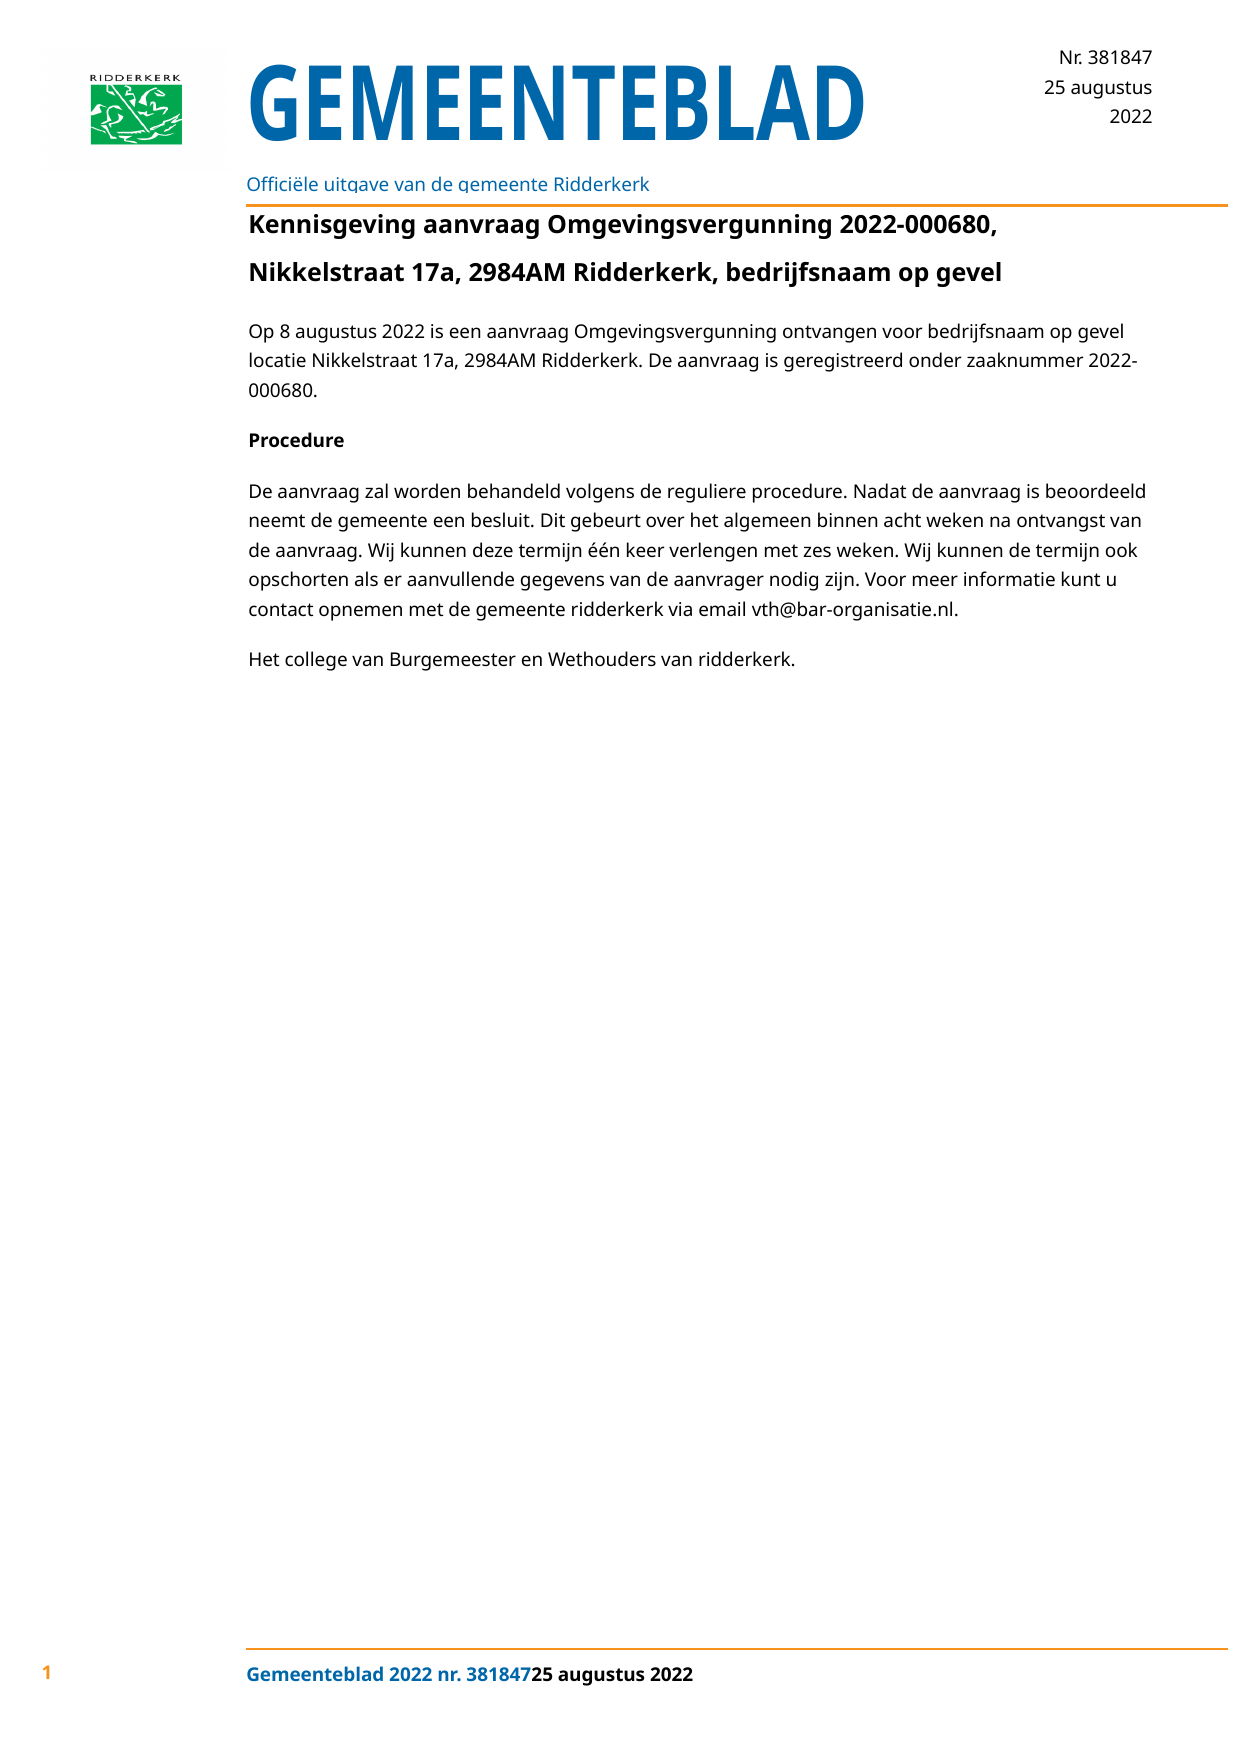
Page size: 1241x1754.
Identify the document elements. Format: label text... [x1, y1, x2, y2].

text Het college van Burgemeester en Wethouders van ridderkerk. [248, 647, 1152, 672]
text Procedure [248, 427, 1152, 453]
picture [41, 47, 231, 172]
text Op 8 augustus 2022 is een aanvraag Omgevingsvergunning ontvangen voor bedrijfsnaam op gevel locatie Nikkelstraat 17a, 2984AM Ridderkerk. De aanvraag is geregistreerd onder zaaknummer 2022-000680. [248, 318, 1152, 403]
text Kennisgeving aanvraag Omgevingsvergunning 2022-000680, Nikkelstraat 17a, 2984AM Ridderkerk, bedrijfsnaam op gevel [248, 207, 1152, 288]
text De aanvraag zal worden behandeld volgens de reguliere procedure. Nadat de aanvraag is beoordeeld neemt de gemeente een besluit. Dit gebeurt over het algemeen binnen acht weken na ontvangst van de aanvraag. Wij kunnen deze termijn één keer verlengen met zes weken. Wij kunnen de termijn ook opschorten als er aanvullende gegevens van de aanvrager nodig zijn. Voor meer informatie kunt u contact opnemen met de gemeente ridderkerk via email vth@bar-organisatie.nl. [248, 478, 1152, 622]
